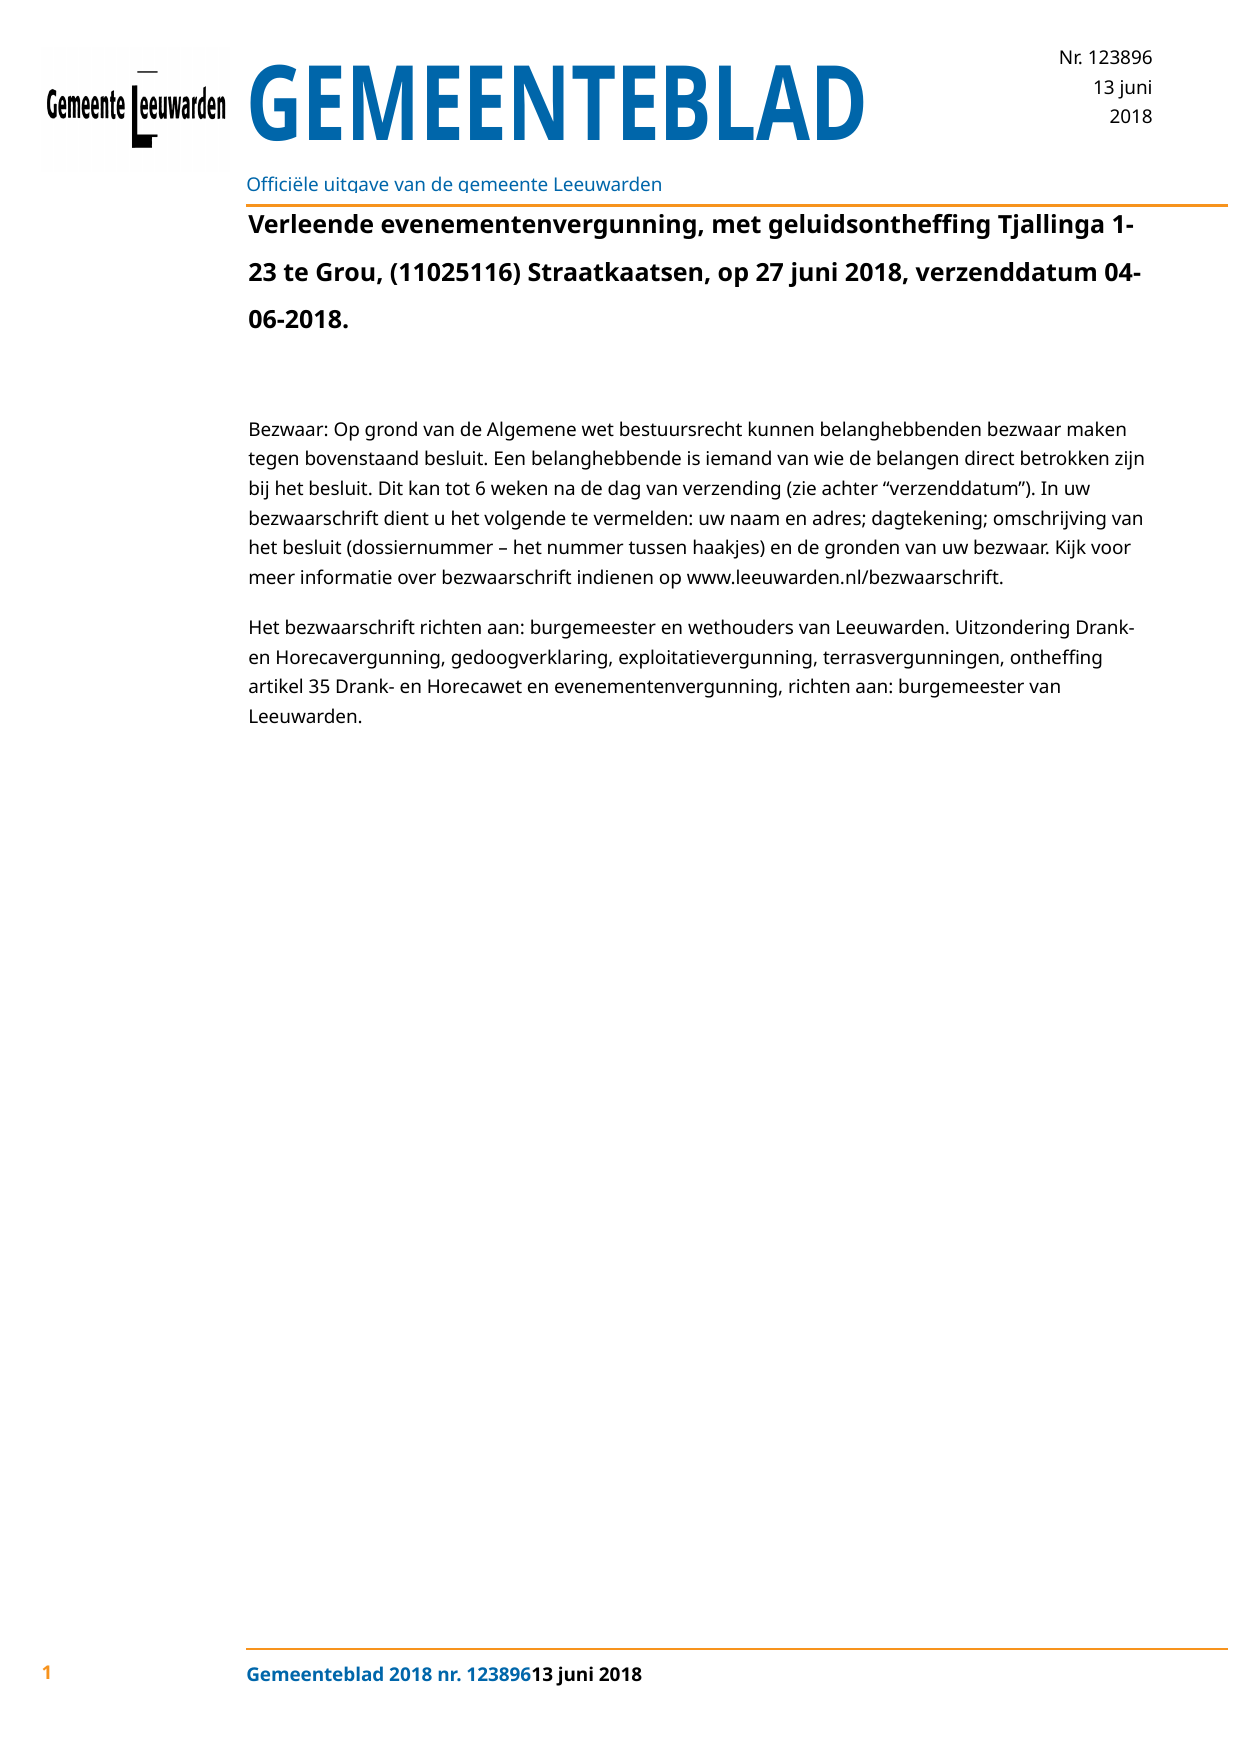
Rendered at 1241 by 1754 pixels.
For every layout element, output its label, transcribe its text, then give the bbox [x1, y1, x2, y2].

text Het bezwaarschrift richten aan: burgemeester en wethouders van Leeuwarden. Uitzondering Drank- en Horecavergunning, gedoogverklaring, exploitatievergunning, terrasvergunningen, ontheffing artikel 35 Drank- en Horecawet en evenementenvergunning, richten aan: burgemeester van Leeuwarden. [248, 614, 1152, 729]
text Verleende evenementenvergunning, met geluidsontheffing Tjallinga 1-23 te Grou, (11025116) Straatkaatsen, op 27 juni 2018, verzenddatum 04-06-2018. [248, 207, 1152, 336]
picture [41, 47, 231, 172]
text Bezwaar: Op grond van de Algemene wet bestuursrecht kunnen belanghebbenden bezwaar maken tegen bovenstaand besluit. Een belanghebbende is iemand van wie de belangen direct betrokken zijn bij het besluit. Dit kan tot 6 weken na de dag van verzending (zie achter “verzenddatum”). In uw bezwaarschrift dient u het volgende te vermelden: uw naam en adres; dagtekening; omschrijving van het besluit (dossiernummer – het nummer tussen haakjes) en de gronden van uw bezwaar. Kijk voor meer informatie over bezwaarschrift indienen op www.leeuwarden.nl/bezwaarschrift. [248, 416, 1152, 589]
